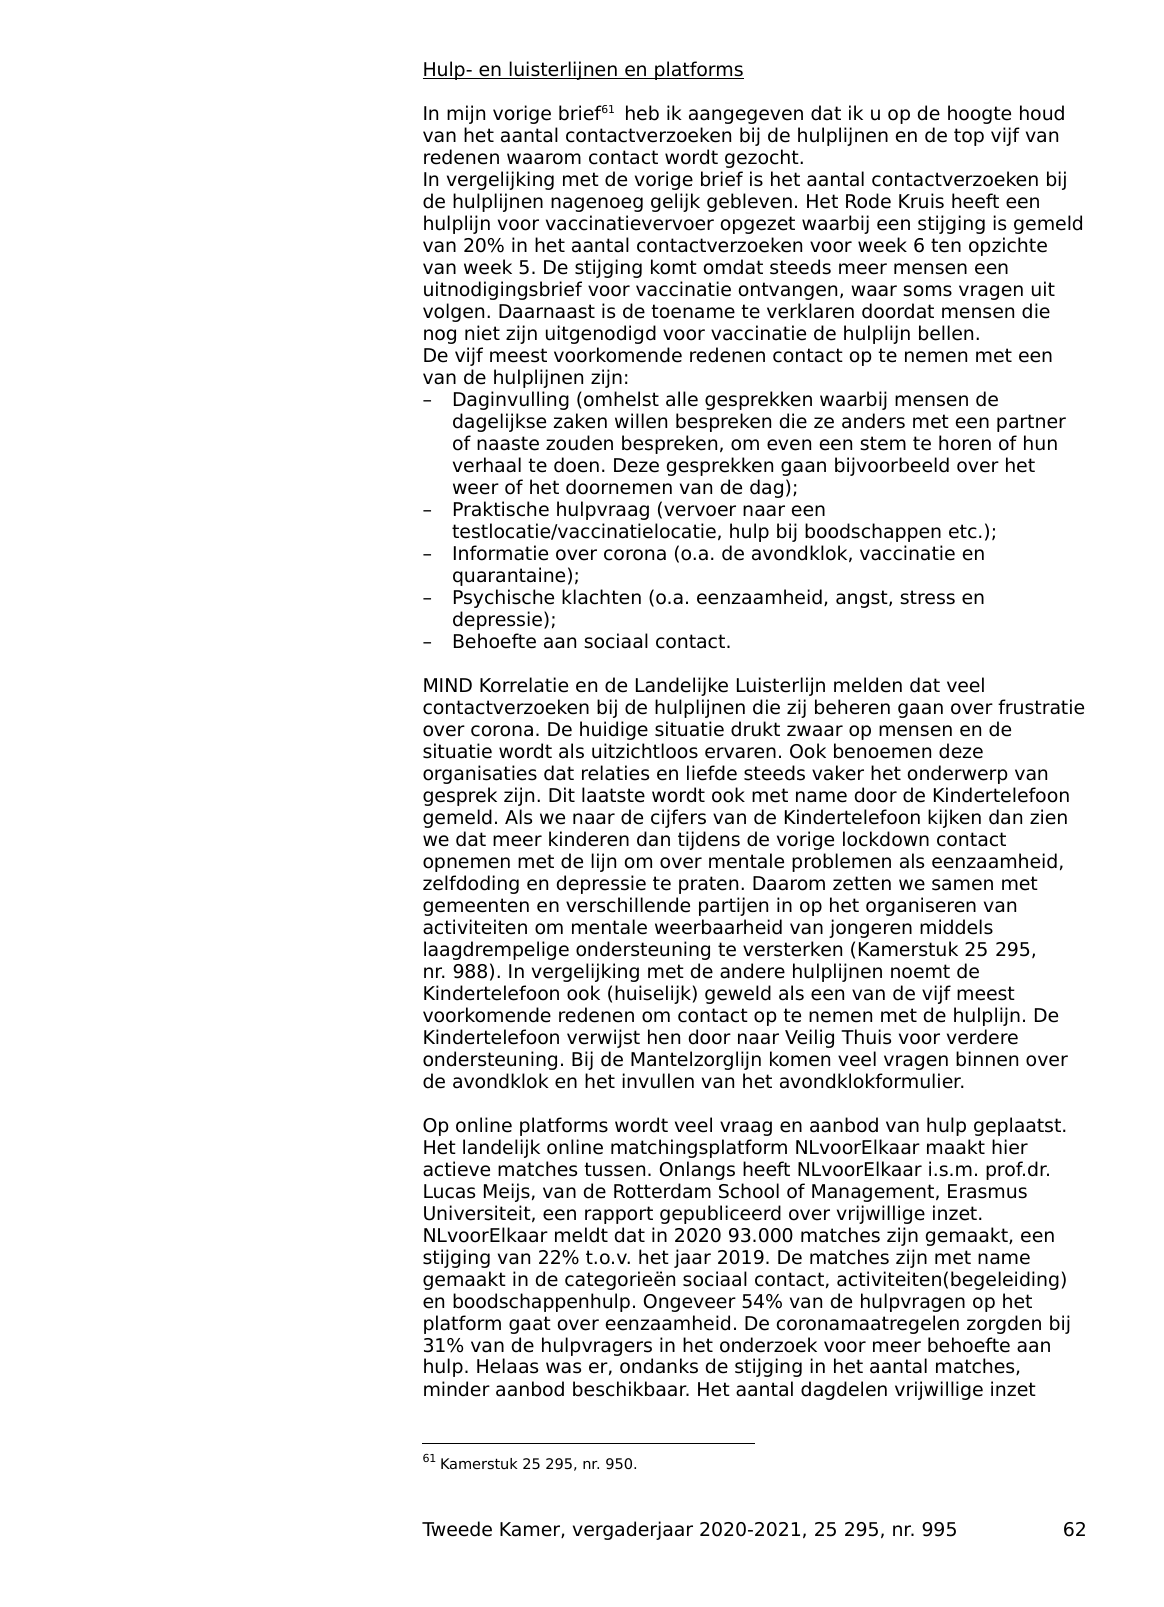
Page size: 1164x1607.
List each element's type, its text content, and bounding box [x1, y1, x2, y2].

text – Informatie over corona (o.a. de avondklok, vaccinatie en quarantaine); [422, 543, 1087, 587]
text Op online platforms wordt veel vraag en aanbod van hulp geplaatst. Het landelijk online matchingsplatform NLvoorElkaar maakt hier actieve matches tussen. Onlangs heeft NLvoorElkaar i.s.m. prof.dr. Lucas Meijs, van de Rotterdam School of Management, Erasmus Universiteit, een rapport gepubliceerd over vrijwillige inzet. NLvoorElkaar meldt dat in 2020 93.000 matches zijn gemaakt, een stijging van 22% t.o.v. het jaar 2019. De matches zijn met name gemaakt in de categorieën sociaal contact, activiteiten(begeleiding) en boodschappenhulp. Ongeveer 54% van de hulpvragen op het platform gaat over eenzaamheid. De coronamaatregelen zorgden bij 31% van de hulpvragers in het onderzoek voor meer behoefte aan hulp. Helaas was er, ondanks de stijging in het aantal matches, minder aanbod beschikbaar. Het aantal dagdelen vrijwillige inzet [422, 1115, 1087, 1400]
text – Psychische klachten (o.a. eenzaamheid, angst, stress en depressie); [422, 587, 1087, 631]
text MIND Korrelatie en de Landelijke Luisterlijn melden dat veel contactverzoeken bij de hulplijnen die zij beheren gaan over frustratie over corona. De huidige situatie drukt zwaar op mensen en de situatie wordt als uitzichtloos ervaren. Ook benoemen deze organisaties dat relaties en liefde steeds vaker het onderwerp van gesprek zijn. Dit laatste wordt ook met name door de Kindertelefoon gemeld. Als we naar de cijfers van de Kindertelefoon kijken dan zien we dat meer kinderen dan tijdens de vorige lockdown contact opnemen met de lijn om over mentale problemen als eenzaamheid, zelfdoding en depressie te praten. Daarom zetten we samen met gemeenten en verschillende partijen in op het organiseren van activiteiten om mentale weerbaarheid van jongeren middels laagdrempelige ondersteuning te versterken (Kamerstuk 25 295, nr. 988). In vergelijking met de andere hulplijnen noemt de Kindertelefoon ook (huiselijk) geweld als een van de vijf meest voorkomende redenen om contact op te nemen met de hulplijn. De Kindertelefoon verwijst hen door naar Veilig Thuis voor verdere ondersteuning. Bij de Mantelzorglijn komen veel vragen binnen over de avondklok en het invullen van het avondklokformulier. [422, 675, 1087, 1092]
text In vergelijking met de vorige brief is het aantal contactverzoeken bij de hulplijnen nagenoeg gelijk gebleven. Het Rode Kruis heeft een hulplijn voor vaccinatievervoer opgezet waarbij een stijging is gemeld van 20% in het aantal contactverzoeken voor week 6 ten opzichte van week 5. De stijging komt omdat steeds meer mensen een uitnodigingsbrief voor vaccinatie ontvangen, waar soms vragen uit volgen. Daarnaast is de toename te verklaren doordat mensen die nog niet zijn uitgenodigd voor vaccinatie de hulplijn bellen. [422, 169, 1087, 345]
subtitle Hulp- en luisterlijnen en platforms [422, 59, 1087, 81]
text – Daginvulling (omhelst alle gesprekken waarbij mensen de dagelijkse zaken willen bespreken die ze anders met een partner of naaste zouden bespreken, om even een stem te horen of hun verhaal te doen. Deze gesprekken gaan bijvoorbeeld over het weer of het doornemen van de dag); [422, 389, 1087, 499]
text – Praktische hulpvraag (vervoer naar een testlocatie/vaccinatielocatie, hulp bij boodschappen etc.); [422, 499, 1087, 543]
text In mijn vorige brief heb ik aangegeven dat ik u op de hoogte houd van het aantal contactverzoeken bij de hulplijnen en de top vijf van redenen waarom contact wordt gezocht. [422, 103, 1087, 169]
text De vijf meest voorkomende redenen contact op te nemen met een van de hulplijnen zijn: [422, 345, 1087, 389]
text Kamerstuk 25 295, nr. 950. [422, 1452, 1087, 1474]
text – Behoefte aan sociaal contact. [422, 631, 1087, 653]
